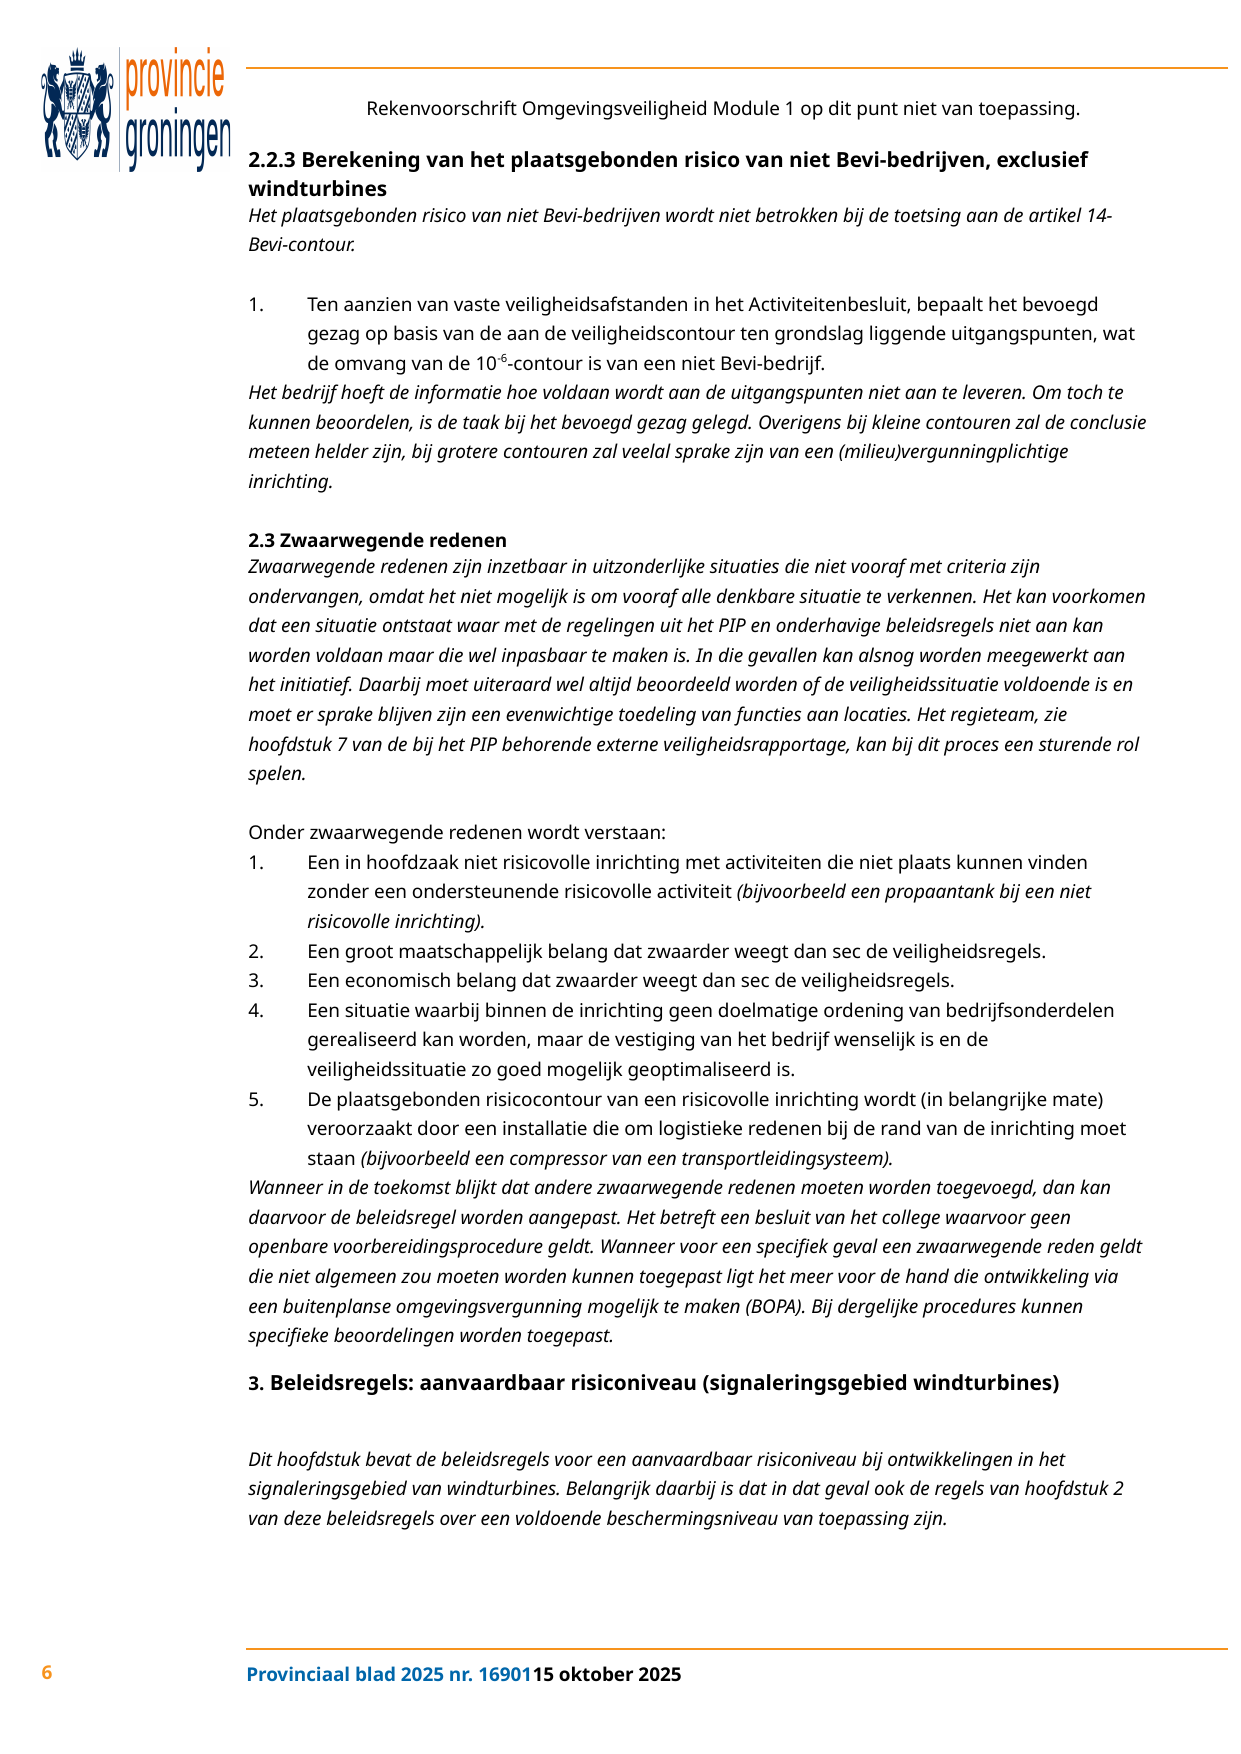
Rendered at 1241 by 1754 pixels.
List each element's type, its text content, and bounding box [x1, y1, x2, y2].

text 3. Beleidsregels: aanvaardbaar risiconiveau (signaleringsgebied windturbines) [248, 1368, 1152, 1396]
text Zwaarwegende redenen zijn inzetbaar in uitzonderlijke situaties die niet vooraf met criteria zijn ondervangen, omdat het niet mogelijk is om vooraf alle denkbare situatie te verkennen. Het kan voorkomen dat een situatie ontstaat waar met de regelingen uit het PIP en onderhavige beleidsregels niet aan kan worden voldaan maar die wel inpasbaar te maken is. In die gevallen kan alsnog worden meegewerkt aan het initiatief. Daarbij moet uiteraard wel altijd beoordeeld worden of de veiligheidssituatie voldoende is en moet er sprake blijven zijn een evenwichtige toedeling van functies aan locaties. Het regieteam, zie hoofdstuk 7 van de bij het PIP behorende externe veiligheidsrapportage, kan bij dit proces een sturende rol spelen. [248, 553, 1152, 786]
text Het bedrijf hoeft de informatie hoe voldaan wordt aan de uitgangspunten niet aan te leveren. Om toch te kunnen beoordelen, is de taak bij het bevoegd gezag gelegd. Overigens bij kleine contouren zal de conclusie meteen helder zijn, bij grotere contouren zal veelal sprake zijn van een (milieu)vergunningplichtige inrichting. [248, 379, 1152, 494]
list Een economisch belang dat zwaarder weegt dan sec de veiligheidsregels. [248, 967, 1152, 993]
list Ten aanzien van vaste veiligheidsafstanden in het Activiteitenbesluit, bepaalt het bevoegd gezag op basis van de aan de veiligheidscontour ten grondslag liggende uitgangspunten, wat de omvang van de 10-6-contour is van een niet Bevi-bedrijf. [248, 291, 1152, 376]
text Wanneer in de toekomst blijkt dat andere zwaarwegende redenen moeten worden toegevoegd, dan kan daarvoor de beleidsregel worden aangepast. Het betreft een besluit van het college waarvoor geen openbare voorbereidingsprocedure geldt. Wanneer voor een specifiek geval een zwaarwegende reden geldt die niet algemeen zou moeten worden kunnen toegepast ligt het meer voor de hand die ontwikkeling via een buitenplanse omgevingsvergunning mogelijk te maken (BOPA). Bij dergelijke procedures kunnen specifieke beoordelingen worden toegepast. [248, 1174, 1152, 1348]
text 2.2.3 Berekening van het plaatsgebonden risico van niet Bevi-bedrijven, exclusief windturbines [248, 145, 1152, 202]
list De plaatsgebonden risicocontour van een risicovolle inrichting wordt (in belangrijke mate) veroorzaakt door een installatie die om logistieke redenen bij de rand van de inrichting moet staan (bijvoorbeeld een compressor van een transportleidingsysteem). [248, 1086, 1152, 1171]
text Het plaatsgebonden risico van niet Bevi-bedrijven wordt niet betrokken bij de toetsing aan de artikel 14-Bevi-contour. [248, 202, 1152, 257]
text 2.3 Zwaarwegende redenen [248, 527, 1152, 553]
picture [41, 47, 231, 172]
list Een in hoofdzaak niet risicovolle inrichting met activiteiten die niet plaats kunnen vinden zonder een ondersteunende risicovolle activiteit (bijvoorbeeld een propaantank bij een niet risicovolle inrichting). [248, 849, 1152, 934]
text Onder zwaarwegende redenen wordt verstaan: [248, 819, 1152, 845]
text Dit hoofdstuk bevat de beleidsregels voor een aanvaardbaar risiconiveau bij ontwikkelingen in het signaleringsgebied van windturbines. Belangrijk daarbij is dat in dat geval ook de regels van hoofdstuk 2 van deze beleidsregels over een voldoende beschermingsniveau van toepassing zijn. [248, 1446, 1152, 1531]
list Een situatie waarbij binnen de inrichting geen doelmatige ordening van bedrijfsonderdelen gerealiseerd kan worden, maar de vestiging van het bedrijf wenselijk is en de veiligheidssituatie zo goed mogelijk geoptimaliseerd is. [248, 997, 1152, 1082]
list Een groot maatschappelijk belang dat zwaarder weegt dan sec de veiligheidsregels. [248, 938, 1152, 963]
list Rekenvoorschrift Omgevingsveiligheid Module 1 op dit punt niet van toepassing. [307, 95, 1152, 121]
